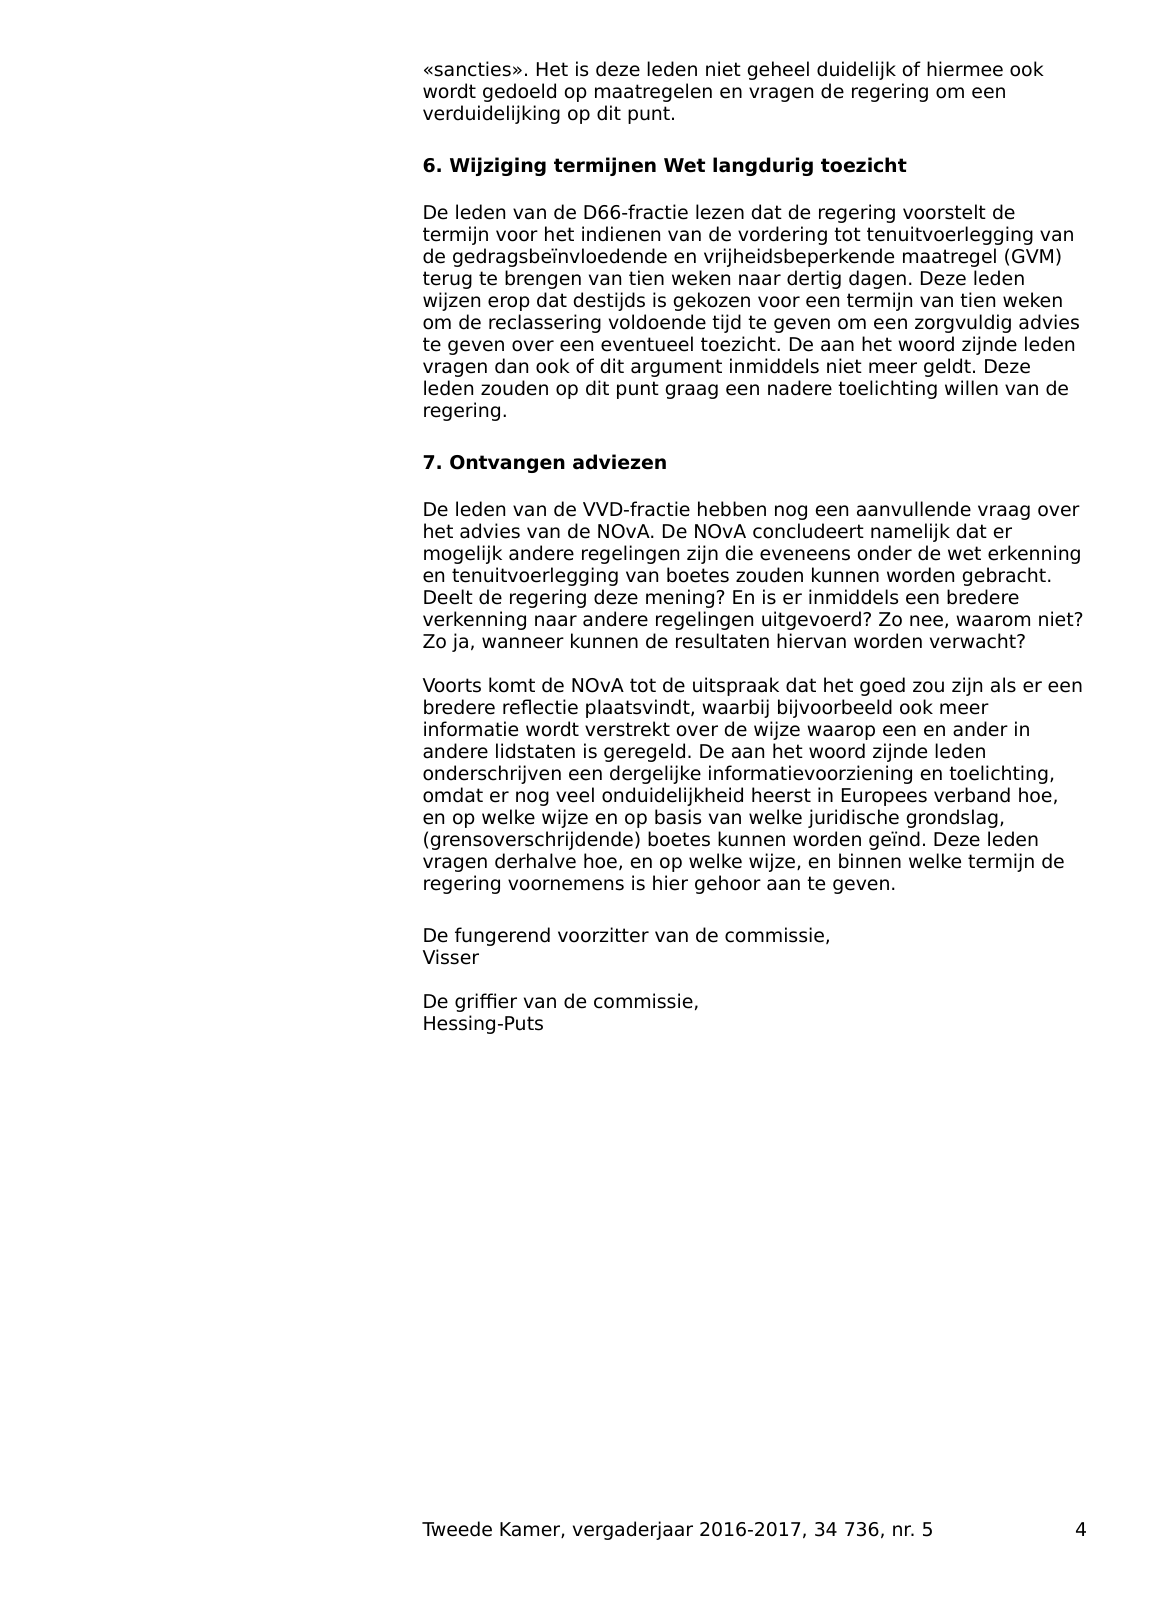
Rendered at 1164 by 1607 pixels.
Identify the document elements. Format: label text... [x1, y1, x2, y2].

subtitle 6. Wijziging termijnen Wet langdurig toezicht [422, 155, 1087, 177]
text De fungerend voorzitter van de commissie, Visser [422, 924, 1087, 968]
text «sancties». Het is deze leden niet geheel duidelijk of hiermee ook wordt gedoeld op maatregelen en vragen de regering om een verduidelijking op dit punt. [422, 59, 1087, 125]
subtitle 7. Ontvangen adviezen [422, 452, 1087, 474]
text De leden van de VVD-fractie hebben nog een aanvullende vraag over het advies van de NOvA. De NOvA concludeert namelijk dat er mogelijk andere regelingen zijn die eveneens onder de wet erkenning en tenuitvoerlegging van boetes zouden kunnen worden gebracht. Deelt de regering deze mening? En is er inmiddels een bredere verkenning naar andere regelingen uitgevoerd? Zo nee, waarom niet? Zo ja, wanneer kunnen de resultaten hiervan worden verwacht? [422, 499, 1087, 653]
text Voorts komt de NOvA tot de uitspraak dat het goed zou zijn als er een bredere reflectie plaatsvindt, waarbij bijvoorbeeld ook meer informatie wordt verstrekt over de wijze waarop een en ander in andere lidstaten is geregeld. De aan het woord zijnde leden onderschrijven een dergelijke informatievoorziening en toelichting, omdat er nog veel onduidelijkheid heerst in Europees verband hoe, en op welke wijze en op basis van welke juridische grondslag, (grensoverschrijdende) boetes kunnen worden geïnd. Deze leden vragen derhalve hoe, en op welke wijze, en binnen welke termijn de regering voornemens is hier gehoor aan te geven. [422, 675, 1087, 894]
text De leden van de D66-fractie lezen dat de regering voorstelt de termijn voor het indienen van de vordering tot tenuitvoerlegging van de gedragsbeïnvloedende en vrijheidsbeperkende maatregel (GVM) terug te brengen van tien weken naar dertig dagen. Deze leden wijzen erop dat destijds is gekozen voor een termijn van tien weken om de reclassering voldoende tijd te geven om een zorgvuldig advies te geven over een eventueel toezicht. De aan het woord zijnde leden vragen dan ook of dit argument inmiddels niet meer geldt. Deze leden zouden op dit punt graag een nadere toelichting willen van de regering. [422, 202, 1087, 422]
text De griffier van de commissie, Hessing-Puts [422, 991, 1087, 1035]
